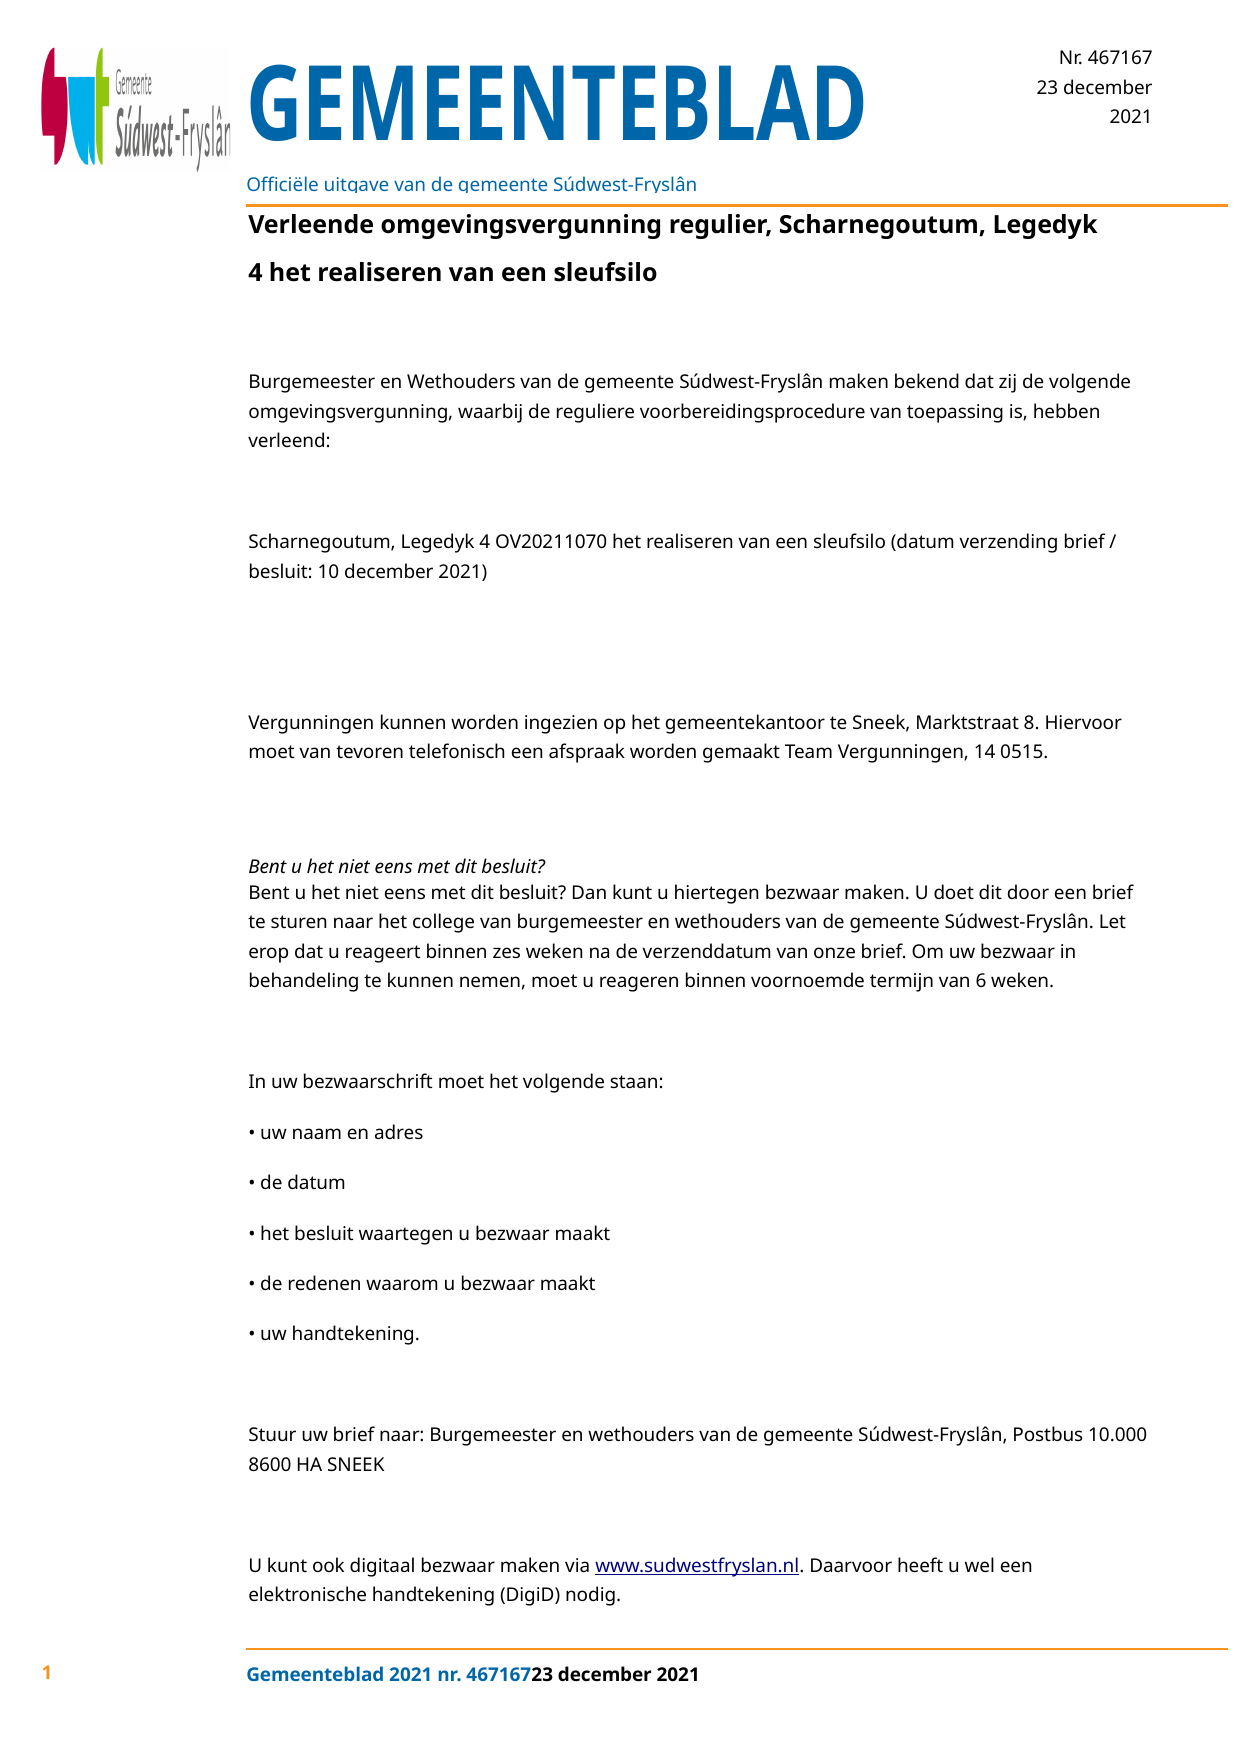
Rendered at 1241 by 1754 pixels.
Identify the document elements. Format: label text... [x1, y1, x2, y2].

text U kunt ook digitaal bezwaar maken via www.sudwestfryslan.nl. Daarvoor heeft u wel een elektronische handtekening (DigiD) nodig. [248, 1552, 1152, 1607]
text • uw naam en adres [248, 1119, 1152, 1144]
text • de redenen waarom u bezwaar maakt [248, 1270, 1152, 1296]
text • uw handtekening. [248, 1321, 1152, 1346]
text Bent u het niet eens met dit besluit? Dan kunt u hiertegen bezwaar maken. U doet dit door een brief te sturen naar het college van burgemeester en wethouders van de gemeente Súdwest-Fryslân. Let erop dat u reageert binnen zes weken na de verzenddatum van onze brief. Om uw bezwaar in behandeling te kunnen nemen, moet u reageren binnen voornoemde termijn van 6 weken. [248, 879, 1152, 993]
text • de datum [248, 1169, 1152, 1195]
text Bent u het niet eens met dit besluit? [248, 853, 1152, 879]
text Stuur uw brief naar: Burgemeester en wethouders van de gemeente Súdwest-Fryslân, Postbus 10.000 8600 HA SNEEK [248, 1421, 1152, 1477]
text Vergunningen kunnen worden ingezien op het gemeentekantoor te Sneek, Marktstraat 8. Hiervoor moet van tevoren telefonisch een afspraak worden gemaakt Team Vergunningen, 14 0515. [248, 709, 1152, 764]
text Scharnegoutum, Legedyk 4 OV20211070 het realiseren van een sleufsilo (datum verzending brief / besluit: 10 december 2021) [248, 528, 1152, 584]
text • het besluit waartegen u bezwaar maakt [248, 1220, 1152, 1245]
text Burgemeester en Wethouders van de gemeente Súdwest-Fryslân maken bekend dat zij de volgende omgevingsvergunning, waarbij de reguliere voorbereidingsprocedure van toepassing is, hebben verleend: [248, 368, 1152, 453]
text Verleende omgevingsvergunning regulier, Scharnegoutum, Legedyk 4 het realiseren van een sleufsilo [248, 207, 1152, 288]
text In uw bezwaarschrift moet het volgende staan: [248, 1068, 1152, 1094]
picture [41, 47, 231, 172]
